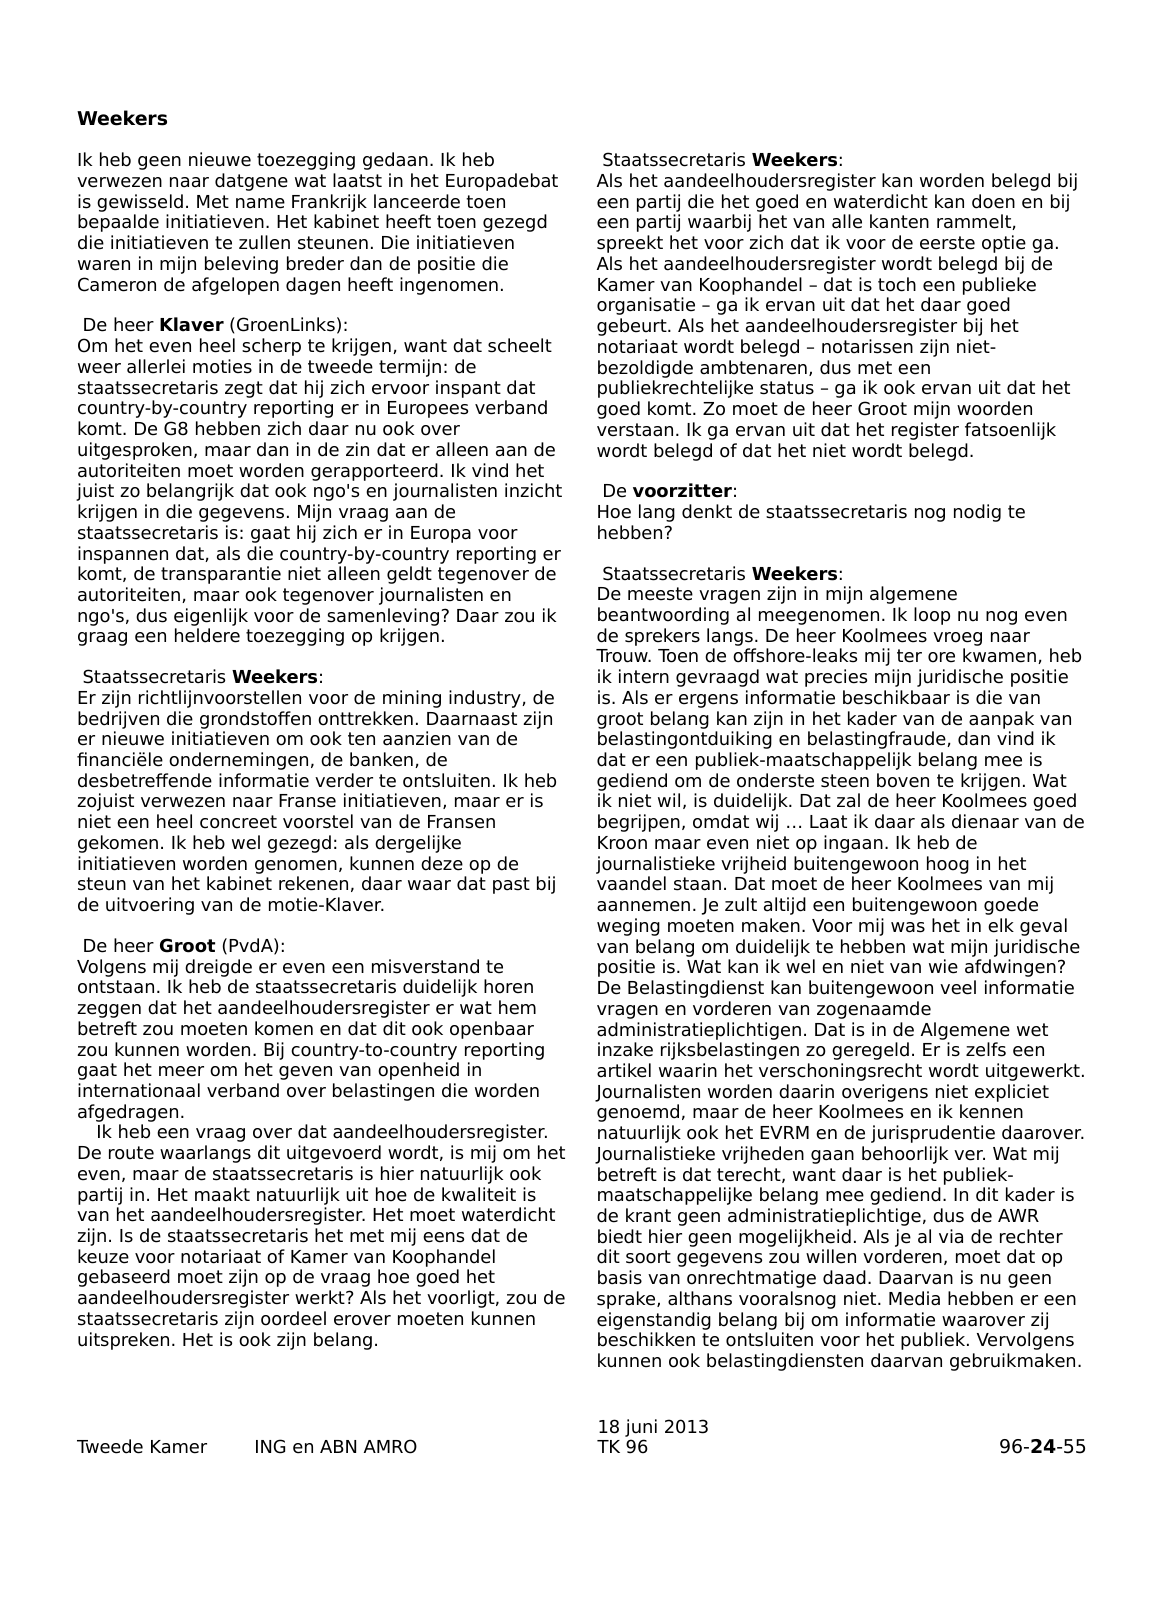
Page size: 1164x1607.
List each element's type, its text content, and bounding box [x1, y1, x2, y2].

text Staatssecretaris Weekers: [596, 150, 1087, 171]
text De heer Klaver (GroenLinks): [77, 315, 567, 336]
text Er zijn richtlijnvoorstellen voor de mining industry, de bedrijven die grondstoffen onttrekken. Daarnaast zijn er nieuwe initiatieven om ook ten aanzien van de financiële ondernemingen, de banken, de desbetreffende informatie verder te ontsluiten. Ik heb zojuist verwezen naar Franse initiatieven, maar er is niet een heel concreet voorstel van de Fransen gekomen. Ik heb wel gezegd: als dergelijke initiatieven worden genomen, kunnen deze op de steun van het kabinet rekenen, daar waar dat past bij de uitvoering van de motie-Klaver. [77, 688, 567, 916]
text De meeste vragen zijn in mijn algemene beantwoording al meegenomen. Ik loop nu nog even de sprekers langs. De heer Koolmees vroeg naar Trouw. Toen de offshore-leaks mij ter ore kwamen, heb ik intern gevraagd wat precies mijn juridische positie is. Als er ergens informatie beschikbaar is die van groot belang kan zijn in het kader van de aanpak van belastingontduiking en belastingfraude, dan vind ik dat er een publiek-maatschappelijk belang mee is gediend om de onderste steen boven te krijgen. Wat ik niet wil, is duidelijk. Dat zal de heer Koolmees goed begrijpen, omdat wij … Laat ik daar als dienaar van de Kroon maar even niet op ingaan. Ik heb de journalistieke vrijheid buitengewoon hoog in het vaandel staan. Dat moet de heer Koolmees van mij aannemen. Je zult altijd een buitengewoon goede weging moeten maken. Voor mij was het in elk geval van belang om duidelijk te hebben wat mijn juridische positie is. Wat kan ik wel en niet van wie afdwingen? De Belastingdienst kan buitengewoon veel informatie vragen en vorderen van zogenaamde administratieplichtigen. Dat is in de Algemene wet inzake rijksbelastingen zo geregeld. Er is zelfs een artikel waarin het verschoningsrecht wordt uitgewerkt. Journalisten worden daarin overigens niet expliciet genoemd, maar de heer Koolmees en ik kennen natuurlijk ook het EVRM en de jurisprudentie daarover. Journalistieke vrijheden gaan behoorlijk ver. Wat mij betreft is dat terecht, want daar is het publiek-maatschappelijke belang mee gediend. In dit kader is de krant geen administratieplichtige, dus de AWR biedt hier geen mogelijkheid. Als je al via de rechter dit soort gegevens zou willen vorderen, moet dat op basis van onrechtmatige daad. Daarvan is nu geen sprake, althans vooralsnog niet. Media hebben er een eigenstandig belang bij om informatie waarover zij beschikken te ontsluiten voor het publiek. Vervolgens kunnen ook belastingdiensten daarvan gebruikmaken. [596, 584, 1087, 1372]
text De heer Groot (PvdA): [77, 936, 567, 956]
text Hoe lang denkt de staatssecretaris nog nodig te hebben? [596, 502, 1087, 543]
text Als het aandeelhoudersregister kan worden belegd bij een partij die het goed en waterdicht kan doen en bij een partij waarbij het van alle kanten rammelt, spreekt het voor zich dat ik voor de eerste optie ga. Als het aandeelhoudersregister wordt belegd bij de Kamer van Koophandel – dat is toch een publieke organisatie – ga ik ervan uit dat het daar goed gebeurt. Als het aandeelhoudersregister bij het notariaat wordt belegd – notarissen zijn niet-bezoldigde ambtenaren, dus met een publiekrechtelijke status – ga ik ook ervan uit dat het goed komt. Zo moet de heer Groot mijn woorden verstaan. Ik ga ervan uit dat het register fatsoenlijk wordt belegd of dat het niet wordt belegd. [596, 171, 1087, 461]
text Staatssecretaris Weekers: [596, 563, 1087, 584]
text Ik heb een vraag over dat aandeelhoudersregister. De route waarlangs dit uitgevoerd wordt, is mij om het even, maar de staatssecretaris is hier natuurlijk ook partij in. Het maakt natuurlijk uit hoe de kwaliteit is van het aandeelhoudersregister. Het moet waterdicht zijn. Is de staatssecretaris het met mij eens dat de keuze voor notariaat of Kamer van Koophandel gebaseerd moet zijn op de vraag hoe goed het aandeelhoudersregister werkt? Als het voorligt, zou de staatssecretaris zijn oordeel erover moeten kunnen uitspreken. Het is ook zijn belang. [77, 1122, 567, 1350]
text Volgens mij dreigde er even een misverstand te ontstaan. Ik heb de staatssecretaris duidelijk horen zeggen dat het aandeelhoudersregister er wat hem betreft zou moeten komen en dat dit ook openbaar zou kunnen worden. Bij country-to-country reporting gaat het meer om het geven van openheid in internationaal verband over belastingen die worden afgedragen. [77, 956, 567, 1122]
text Om het even heel scherp te krijgen, want dat scheelt weer allerlei moties in de tweede termijn: de staatssecretaris zegt dat hij zich ervoor inspant dat country-by-country reporting er in Europees verband komt. De G8 hebben zich daar nu ook over uitgesproken, maar dan in de zin dat er alleen aan de autoriteiten moet worden gerapporteerd. Ik vind het juist zo belangrijk dat ook ngo's en journalisten inzicht krijgen in die gegevens. Mijn vraag aan de staatssecretaris is: gaat hij zich er in Europa voor inspannen dat, als die country-by-country reporting er komt, de transparantie niet alleen geldt tegenover de autoriteiten, maar ook tegenover journalisten en ngo's, dus eigenlijk voor de samenleving? Daar zou ik graag een heldere toezegging op krijgen. [77, 336, 567, 647]
text Staatssecretaris Weekers: [77, 667, 567, 688]
text De voorzitter: [596, 481, 1087, 502]
text Ik heb geen nieuwe toezegging gedaan. Ik heb verwezen naar datgene wat laatst in het Europadebat is gewisseld. Met name Frankrijk lanceerde toen bepaalde initiatieven. Het kabinet heeft toen gezegd die initiatieven te zullen steunen. Die initiatieven waren in mijn beleving breder dan de positie die Cameron de afgelopen dagen heeft ingenomen. [77, 150, 567, 295]
